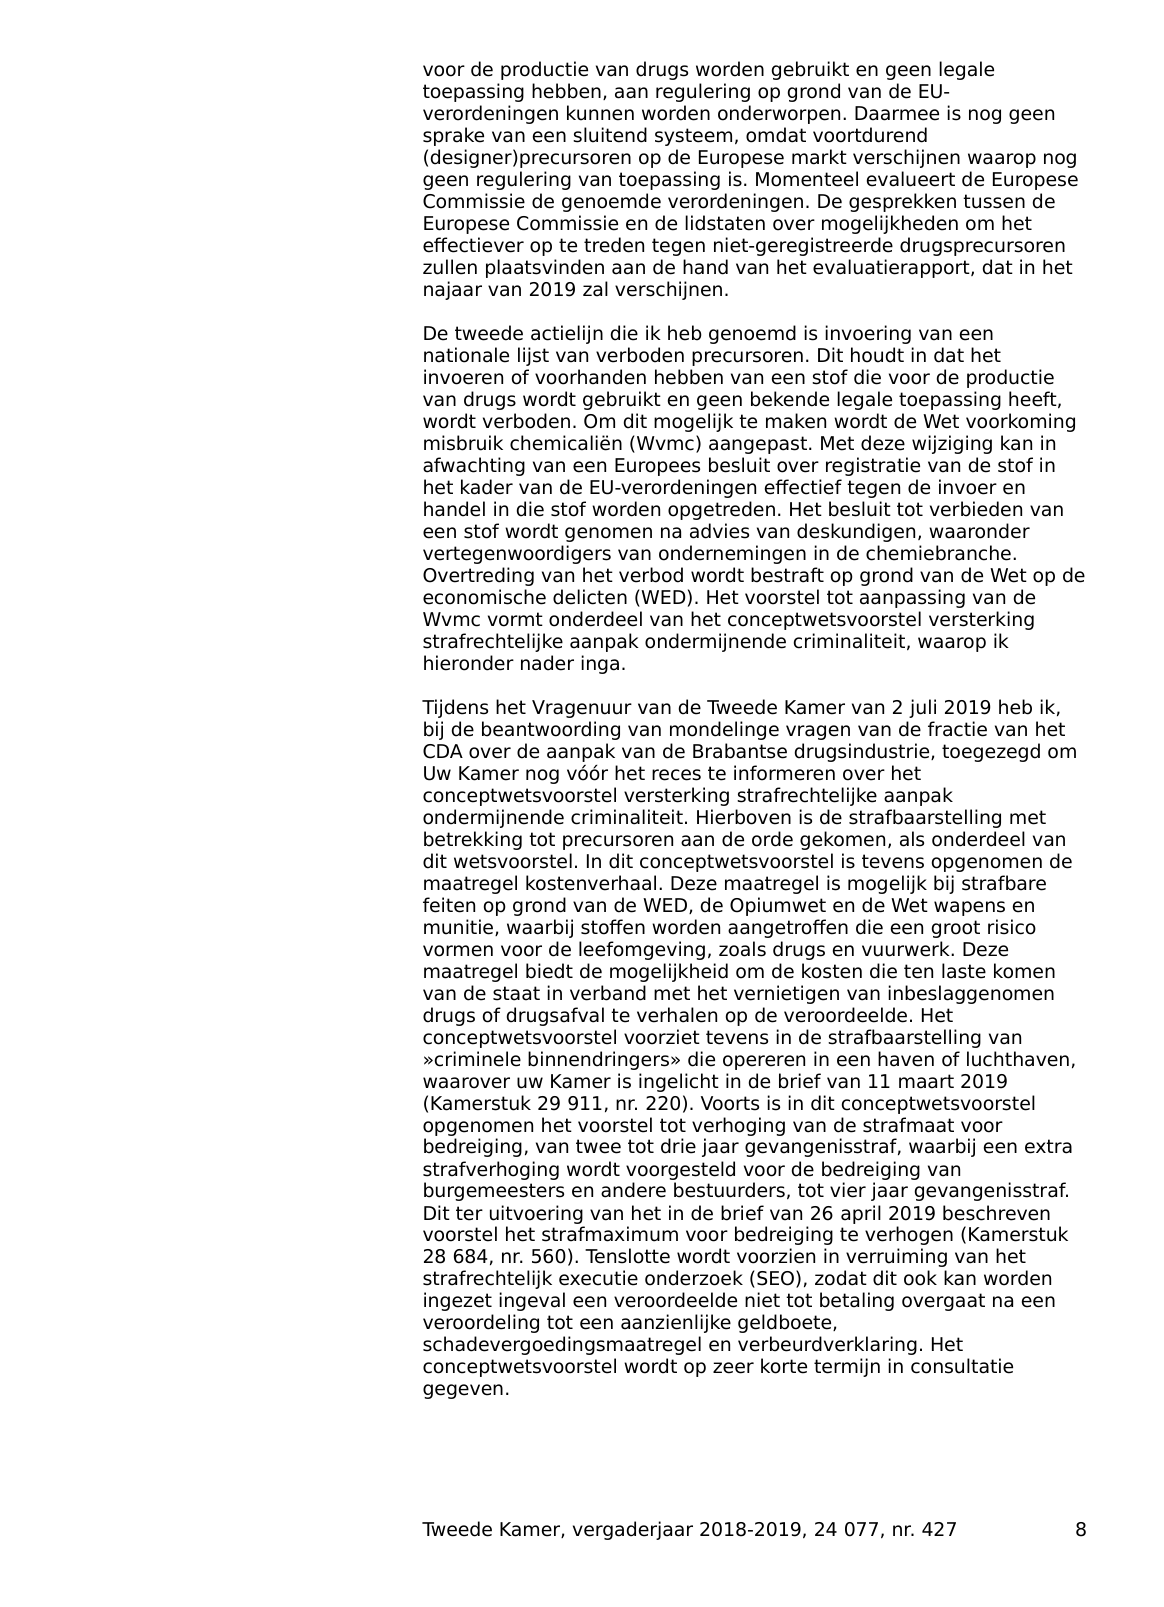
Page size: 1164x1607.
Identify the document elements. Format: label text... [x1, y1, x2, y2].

text De tweede actielijn die ik heb genoemd is invoering van een nationale lijst van verboden precursoren. Dit houdt in dat het invoeren of voorhanden hebben van een stof die voor de productie van drugs wordt gebruikt en geen bekende legale toepassing heeft, wordt verboden. Om dit mogelijk te maken wordt de Wet voorkoming misbruik chemicaliën (Wvmc) aangepast. Met deze wijziging kan in afwachting van een Europees besluit over registratie van de stof in het kader van de EU-verordeningen effectief tegen de invoer en handel in die stof worden opgetreden. Het besluit tot verbieden van een stof wordt genomen na advies van deskundigen, waaronder vertegenwoordigers van ondernemingen in de chemiebranche. Overtreding van het verbod wordt bestraft op grond van de Wet op de economische delicten (WED). Het voorstel tot aanpassing van de Wvmc vormt onderdeel van het conceptwetsvoorstel versterking strafrechtelijke aanpak ondermijnende criminaliteit, waarop ik hieronder nader inga. [422, 323, 1087, 675]
text voor de productie van drugs worden gebruikt en geen legale toepassing hebben, aan regulering op grond van de EU-verordeningen kunnen worden onderworpen. Daarmee is nog geen sprake van een sluitend systeem, omdat voortdurend (designer)precursoren op de Europese markt verschijnen waarop nog geen regulering van toepassing is. Momenteel evalueert de Europese Commissie de genoemde verordeningen. De gesprekken tussen de Europese Commissie en de lidstaten over mogelijkheden om het effectiever op te treden tegen niet-geregistreerde drugsprecursoren zullen plaatsvinden aan de hand van het evaluatierapport, dat in het najaar van 2019 zal verschijnen. [422, 59, 1087, 301]
text Tijdens het Vragenuur van de Tweede Kamer van 2 juli 2019 heb ik, bij de beantwoording van mondelinge vragen van de fractie van het CDA over de aanpak van de Brabantse drugsindustrie, toegezegd om Uw Kamer nog vóór het reces te informeren over het conceptwetsvoorstel versterking strafrechtelijke aanpak ondermijnende criminaliteit. Hierboven is de strafbaarstelling met betrekking tot precursoren aan de orde gekomen, als onderdeel van dit wetsvoorstel. In dit conceptwetsvoorstel is tevens opgenomen de maatregel kostenverhaal. Deze maatregel is mogelijk bij strafbare feiten op grond van de WED, de Opiumwet en de Wet wapens en munitie, waarbij stoffen worden aangetroffen die een groot risico vormen voor de leefomgeving, zoals drugs en vuurwerk. Deze maatregel biedt de mogelijkheid om de kosten die ten laste komen van de staat in verband met het vernietigen van inbeslaggenomen drugs of drugsafval te verhalen op de veroordeelde. Het conceptwetsvoorstel voorziet tevens in de strafbaarstelling van »criminele binnendringers» die opereren in een haven of luchthaven, waarover uw Kamer is ingelicht in de brief van 11 maart 2019 (Kamerstuk 29 911, nr. 220). Voorts is in dit conceptwetsvoorstel opgenomen het voorstel tot verhoging van de strafmaat voor bedreiging, van twee tot drie jaar gevangenisstraf, waarbij een extra strafverhoging wordt voorgesteld voor de bedreiging van burgemeesters en andere bestuurders, tot vier jaar gevangenisstraf. Dit ter uitvoering van het in de brief van 26 april 2019 beschreven voorstel het strafmaximum voor bedreiging te verhogen (Kamerstuk 28 684, nr. 560). Tenslotte wordt voorzien in verruiming van het strafrechtelijk executie onderzoek (SEO), zodat dit ook kan worden ingezet ingeval een veroordeelde niet tot betaling overgaat na een veroordeling tot een aanzienlijke geldboete, schadevergoedingsmaatregel en verbeurdverklaring. Het conceptwetsvoorstel wordt op zeer korte termijn in consultatie gegeven. [422, 697, 1087, 1400]
